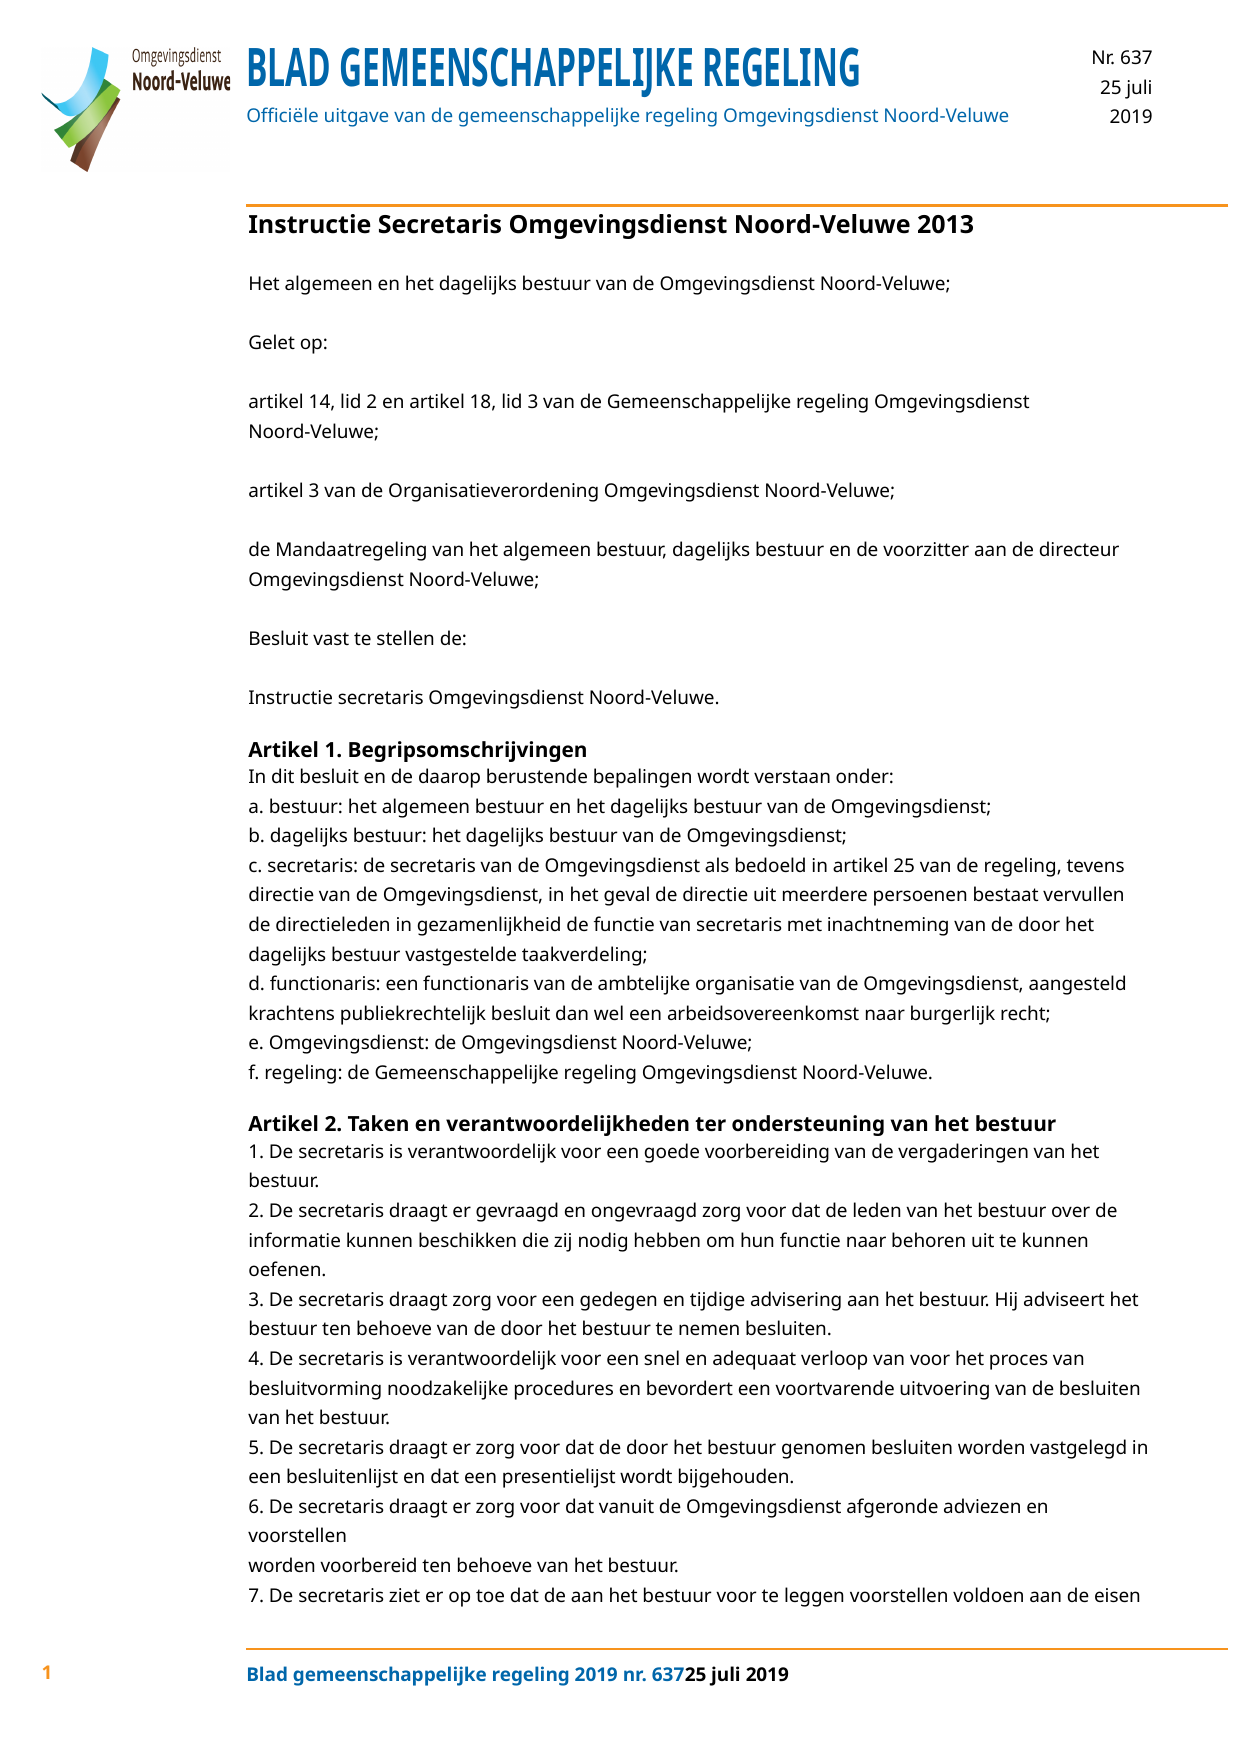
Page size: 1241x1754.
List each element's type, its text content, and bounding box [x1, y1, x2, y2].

text artikel 3 van de Organisatieverordening Omgevingsdienst Noord-Veluwe; [248, 477, 1152, 503]
text van het bestuur. [248, 1404, 1152, 1430]
text dagelijks bestuur vastgestelde taakverdeling; [248, 941, 1152, 967]
text Artikel 2. Taken en verantwoordelijkheden ter ondersteuning van het bestuur [248, 1109, 1152, 1138]
text 1. De secretaris is verantwoordelijk voor een goede voorbereiding van de vergaderingen van het [248, 1138, 1152, 1164]
text Instructie secretaris Omgevingsdienst Noord-Veluwe. [248, 684, 1152, 710]
text 6. De secretaris draagt er zorg voor dat vanuit de Omgevingsdienst afgeronde adviezen en voorstellen [248, 1493, 1152, 1548]
text 3. De secretaris draagt zorg voor een gedegen en tijdige advisering aan het bestuur. Hij adviseert het [248, 1286, 1152, 1312]
text Gelet op: [248, 329, 1152, 355]
text Artikel 1. Begripsomschrijvingen [248, 735, 1152, 763]
text een besluitenlijst en dat een presentielijst wordt bijgehouden. [248, 1463, 1152, 1489]
text de directieleden in gezamenlijkheid de functie van secretaris met inachtneming van de door het [248, 911, 1152, 937]
text informatie kunnen beschikken die zij nodig hebben om hun functie naar behoren uit te kunnen [248, 1227, 1152, 1252]
text directie van de Omgevingsdienst, in het geval de directie uit meerdere persoenen bestaat vervullen [248, 882, 1152, 907]
text d. functionaris: een functionaris van de ambtelijke organisatie van de Omgevingsdienst, aangesteld [248, 970, 1152, 996]
text 7. De secretaris ziet er op toe dat de aan het bestuur voor te leggen voorstellen voldoen aan de eisen [248, 1582, 1152, 1607]
text de Mandaatregeling van het algemeen bestuur, dagelijks bestuur en de voorzitter aan de directeur Omgevingsdienst Noord-Veluwe; [248, 537, 1152, 592]
text bestuur. [248, 1168, 1152, 1193]
picture [41, 47, 231, 172]
text e. Omgevingsdienst: de Omgevingsdienst Noord-Veluwe; [248, 1029, 1152, 1055]
text 2. De secretaris draagt er gevraagd en ongevraagd zorg voor dat de leden van het bestuur over de [248, 1197, 1152, 1223]
text f. regeling: de Gemeenschappelijke regeling Omgevingsdienst Noord-Veluwe. [248, 1059, 1152, 1085]
text 4. De secretaris is verantwoordelijk voor een snel en adequaat verloop van voor het proces van [248, 1345, 1152, 1371]
text Het algemeen en het dagelijks bestuur van de Omgevingsdienst Noord-Veluwe; [248, 270, 1152, 296]
text c. secretaris: de secretaris van de Omgevingsdienst als bedoeld in artikel 25 van de regeling, tevens [248, 852, 1152, 878]
text Besluit vast te stellen de: [248, 625, 1152, 651]
text krachtens publiekrechtelijk besluit dan wel een arbeidsovereenkomst naar burgerlijk recht; [248, 1000, 1152, 1026]
text bestuur ten behoeve van de door het bestuur te nemen besluiten. [248, 1316, 1152, 1341]
text b. dagelijks bestuur: het dagelijks bestuur van de Omgevingsdienst; [248, 822, 1152, 848]
text artikel 14, lid 2 en artikel 18, lid 3 van de Gemeenschappelijke regeling Omgevingsdienst [248, 389, 1152, 414]
text oefenen. [248, 1256, 1152, 1282]
text Instructie Secretaris Omgevingsdienst Noord-Veluwe 2013 [248, 207, 1152, 241]
text Noord-Veluwe; [248, 418, 1152, 444]
text 5. De secretaris draagt er zorg voor dat de door het bestuur genomen besluiten worden vastgelegd in [248, 1434, 1152, 1459]
text a. bestuur: het algemeen bestuur en het dagelijks bestuur van de Omgevingsdienst; [248, 793, 1152, 819]
text besluitvorming noodzakelijke procedures en bevordert een voortvarende uitvoering van de besluiten [248, 1375, 1152, 1400]
text worden voorbereid ten behoeve van het bestuur. [248, 1552, 1152, 1578]
text In dit besluit en de daarop berustende bepalingen wordt verstaan onder: [248, 763, 1152, 789]
